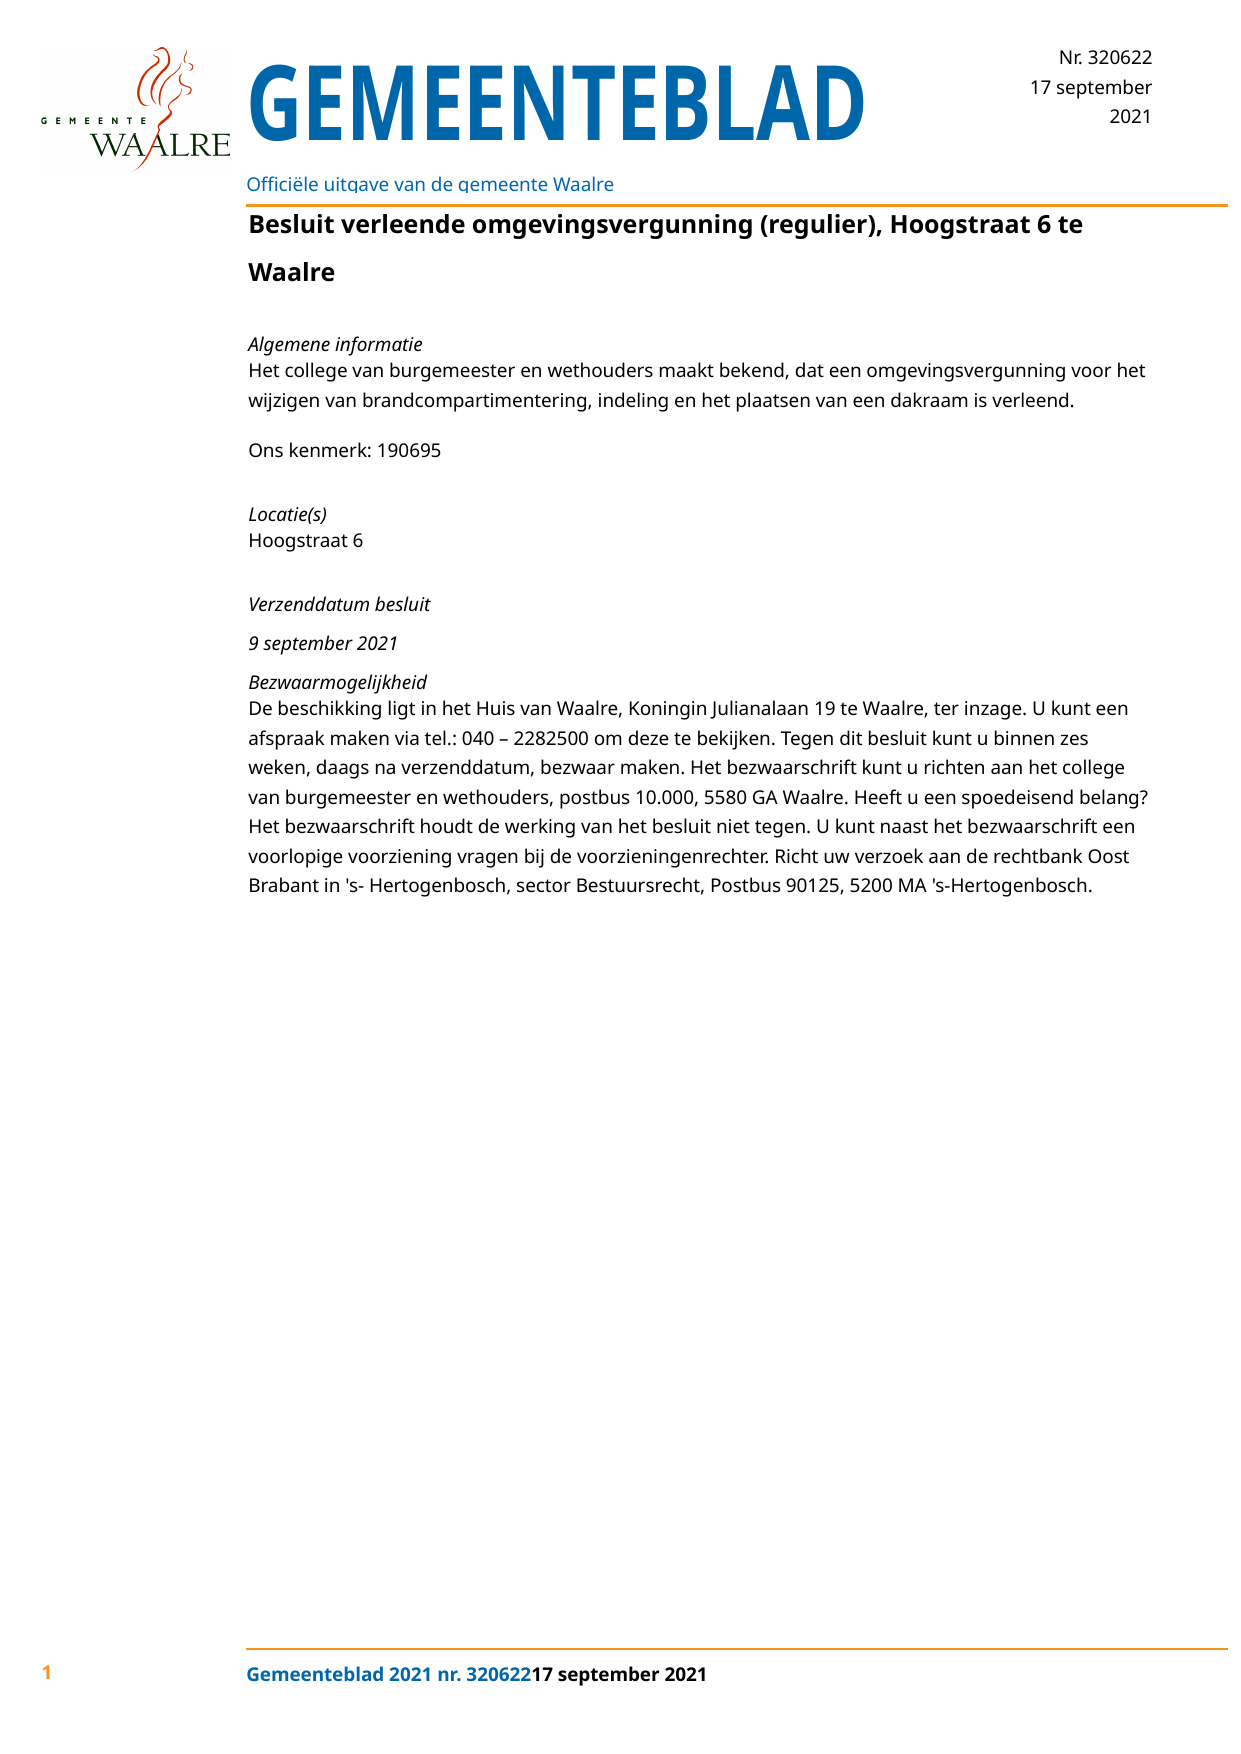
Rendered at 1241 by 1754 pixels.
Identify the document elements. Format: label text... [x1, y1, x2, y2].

text Besluit verleende omgevingsvergunning (regulier), Hoogstraat 6 te Waalre [248, 207, 1152, 288]
text Hoogstraat 6 [248, 527, 1152, 553]
text Algemene informatie [248, 331, 1152, 357]
text 9 september 2021 [248, 630, 1152, 656]
text Locatie(s) [248, 501, 1152, 527]
text Bezwaarmogelijkheid [248, 669, 1152, 695]
text Het college van burgemeester en wethouders maakt bekend, dat een omgevingsvergunning voor het wijzigen van brandcompartimentering, indeling en het plaatsen van een dakraam is verleend. [248, 357, 1152, 412]
text Verzenddatum besluit [248, 591, 1152, 617]
picture [41, 47, 231, 172]
text Ons kenmerk: 190695 [248, 437, 1152, 463]
text De beschikking ligt in het Huis van Waalre, Koningin Julianalaan 19 te Waalre, ter inzage. U kunt een afspraak maken via tel.: 040 – 2282500 om deze te bekijken. Tegen dit besluit kunt u binnen zes weken, daags na verzenddatum, bezwaar maken. Het bezwaarschrift kunt u richten aan het college van burgemeester en wethouders, postbus 10.000, 5580 GA Waalre. Heeft u een spoedeisend belang? Het bezwaarschrift houdt de werking van het besluit niet tegen. U kunt naast het bezwaarschrift een voorlopige voorziening vragen bij de voorzieningenrechter. Richt uw verzoek aan de rechtbank Oost Brabant in 's- Hertogenbosch, sector Bestuursrecht, Postbus 90125, 5200 MA 's-Hertogenbosch. [248, 695, 1152, 898]
